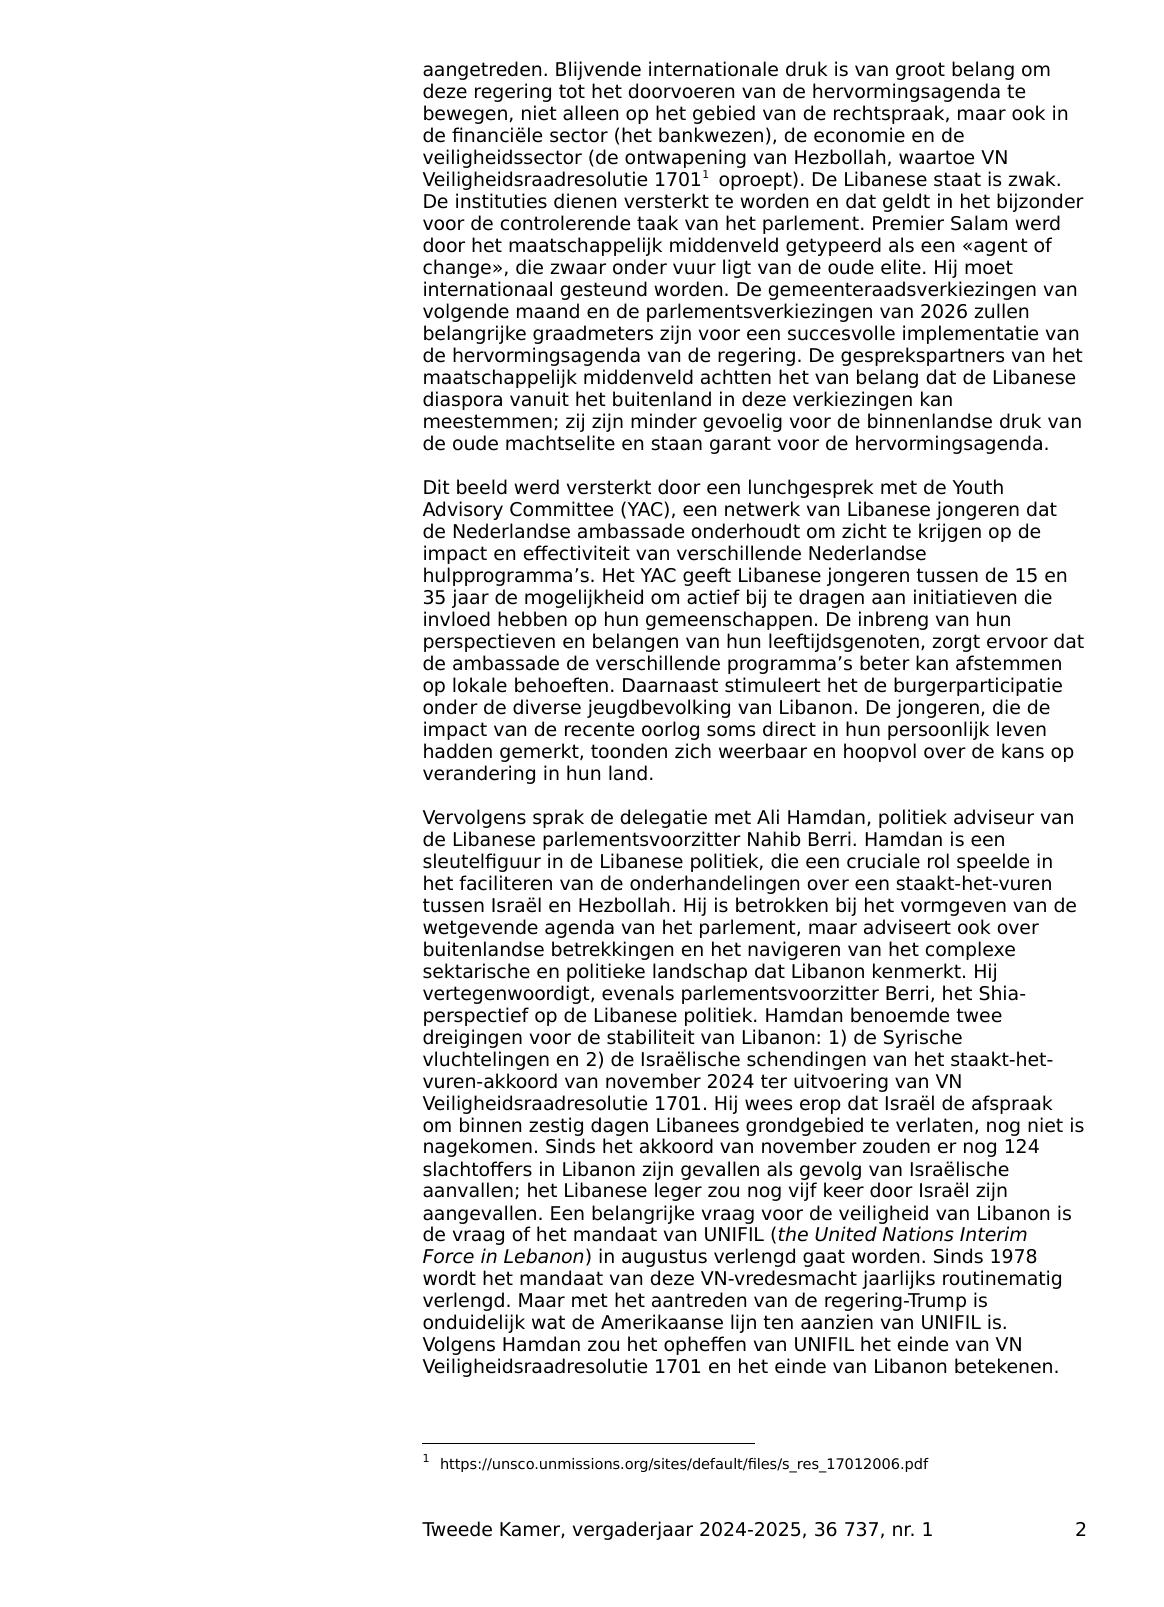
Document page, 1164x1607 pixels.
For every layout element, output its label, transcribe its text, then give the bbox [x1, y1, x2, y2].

text Vervolgens sprak de delegatie met Ali Hamdan, politiek adviseur van de Libanese parlementsvoorzitter Nahib Berri. Hamdan is een sleutelfiguur in de Libanese politiek, die een cruciale rol speelde in het faciliteren van de onderhandelingen over een staakt-het-vuren tussen Israël en Hezbollah. Hij is betrokken bij het vormgeven van de wetgevende agenda van het parlement, maar adviseert ook over buitenlandse betrekkingen en het navigeren van het complexe sektarische en politieke landschap dat Libanon kenmerkt. Hij vertegenwoordigt, evenals parlementsvoorzitter Berri, het Shia-perspectief op de Libanese politiek. Hamdan benoemde twee dreigingen voor de stabiliteit van Libanon: 1) de Syrische vluchtelingen en 2) de Israëlische schendingen van het staakt-het-vuren-akkoord van november 2024 ter uitvoering van VN Veiligheidsraadresolutie 1701. Hij wees erop dat Israël de afspraak om binnen zestig dagen Libanees grondgebied te verlaten, nog niet is nagekomen. Sinds het akkoord van november zouden er nog 124 slachtoffers in Libanon zijn gevallen als gevolg van Israëlische aanvallen; het Libanese leger zou nog vijf keer door Israël zijn aangevallen. Een belangrijke vraag voor de veiligheid van Libanon is de vraag of het mandaat van UNIFIL (the United Nations Interim Force in Lebanon) in augustus verlengd gaat worden. Sinds 1978 wordt het mandaat van deze VN-vredesmacht jaarlijks routinematig verlengd. Maar met het aantreden van de regering-Trump is onduidelijk wat de Amerikaanse lijn ten aanzien van UNIFIL is. Volgens Hamdan zou het opheffen van UNIFIL het einde van VN Veiligheidsraadresolutie 1701 en het einde van Libanon betekenen. [422, 807, 1087, 1378]
text Dit beeld werd versterkt door een lunchgesprek met de Youth Advisory Committee (YAC), een netwerk van Libanese jongeren dat de Nederlandse ambassade onderhoudt om zicht te krijgen op de impact en effectiviteit van verschillende Nederlandse hulpprogramma’s. Het YAC geeft Libanese jongeren tussen de 15 en 35 jaar de mogelijkheid om actief bij te dragen aan initiatieven die invloed hebben op hun gemeenschappen. De inbreng van hun perspectieven en belangen van hun leeftijdsgenoten, zorgt ervoor dat de ambassade de verschillende programma’s beter kan afstemmen op lokale behoeften. Daarnaast stimuleert het de burgerparticipatie onder de diverse jeugdbevolking van Libanon. De jongeren, die de impact van de recente oorlog soms direct in hun persoonlijk leven hadden gemerkt, toonden zich weerbaar en hoopvol over de kans op verandering in hun land. [422, 477, 1087, 784]
text https://unsco.unmissions.org/sites/default/files/s_res_17012006.pdf [422, 1452, 1087, 1474]
text aangetreden. Blijvende internationale druk is van groot belang om deze regering tot het doorvoeren van de hervormingsagenda te bewegen, niet alleen op het gebied van de rechtspraak, maar ook in de financiële sector (het bankwezen), de economie en de veiligheidssector (de ontwapening van Hezbollah, waartoe VN Veiligheidsraadresolutie 1701 oproept). De Libanese staat is zwak. De instituties dienen versterkt te worden en dat geldt in het bijzonder voor de controlerende taak van het parlement. Premier Salam werd door het maatschappelijk middenveld getypeerd als een «agent of change», die zwaar onder vuur ligt van de oude elite. Hij moet internationaal gesteund worden. De gemeenteraadsverkiezingen van volgende maand en de parlementsverkiezingen van 2026 zullen belangrijke graadmeters zijn voor een succesvolle implementatie van de hervormingsagenda van de regering. De gesprekspartners van het maatschappelijk middenveld achtten het van belang dat de Libanese diaspora vanuit het buitenland in deze verkiezingen kan meestemmen; zij zijn minder gevoelig voor de binnenlandse druk van de oude machtselite en staan garant voor de hervormingsagenda. [422, 59, 1087, 455]
